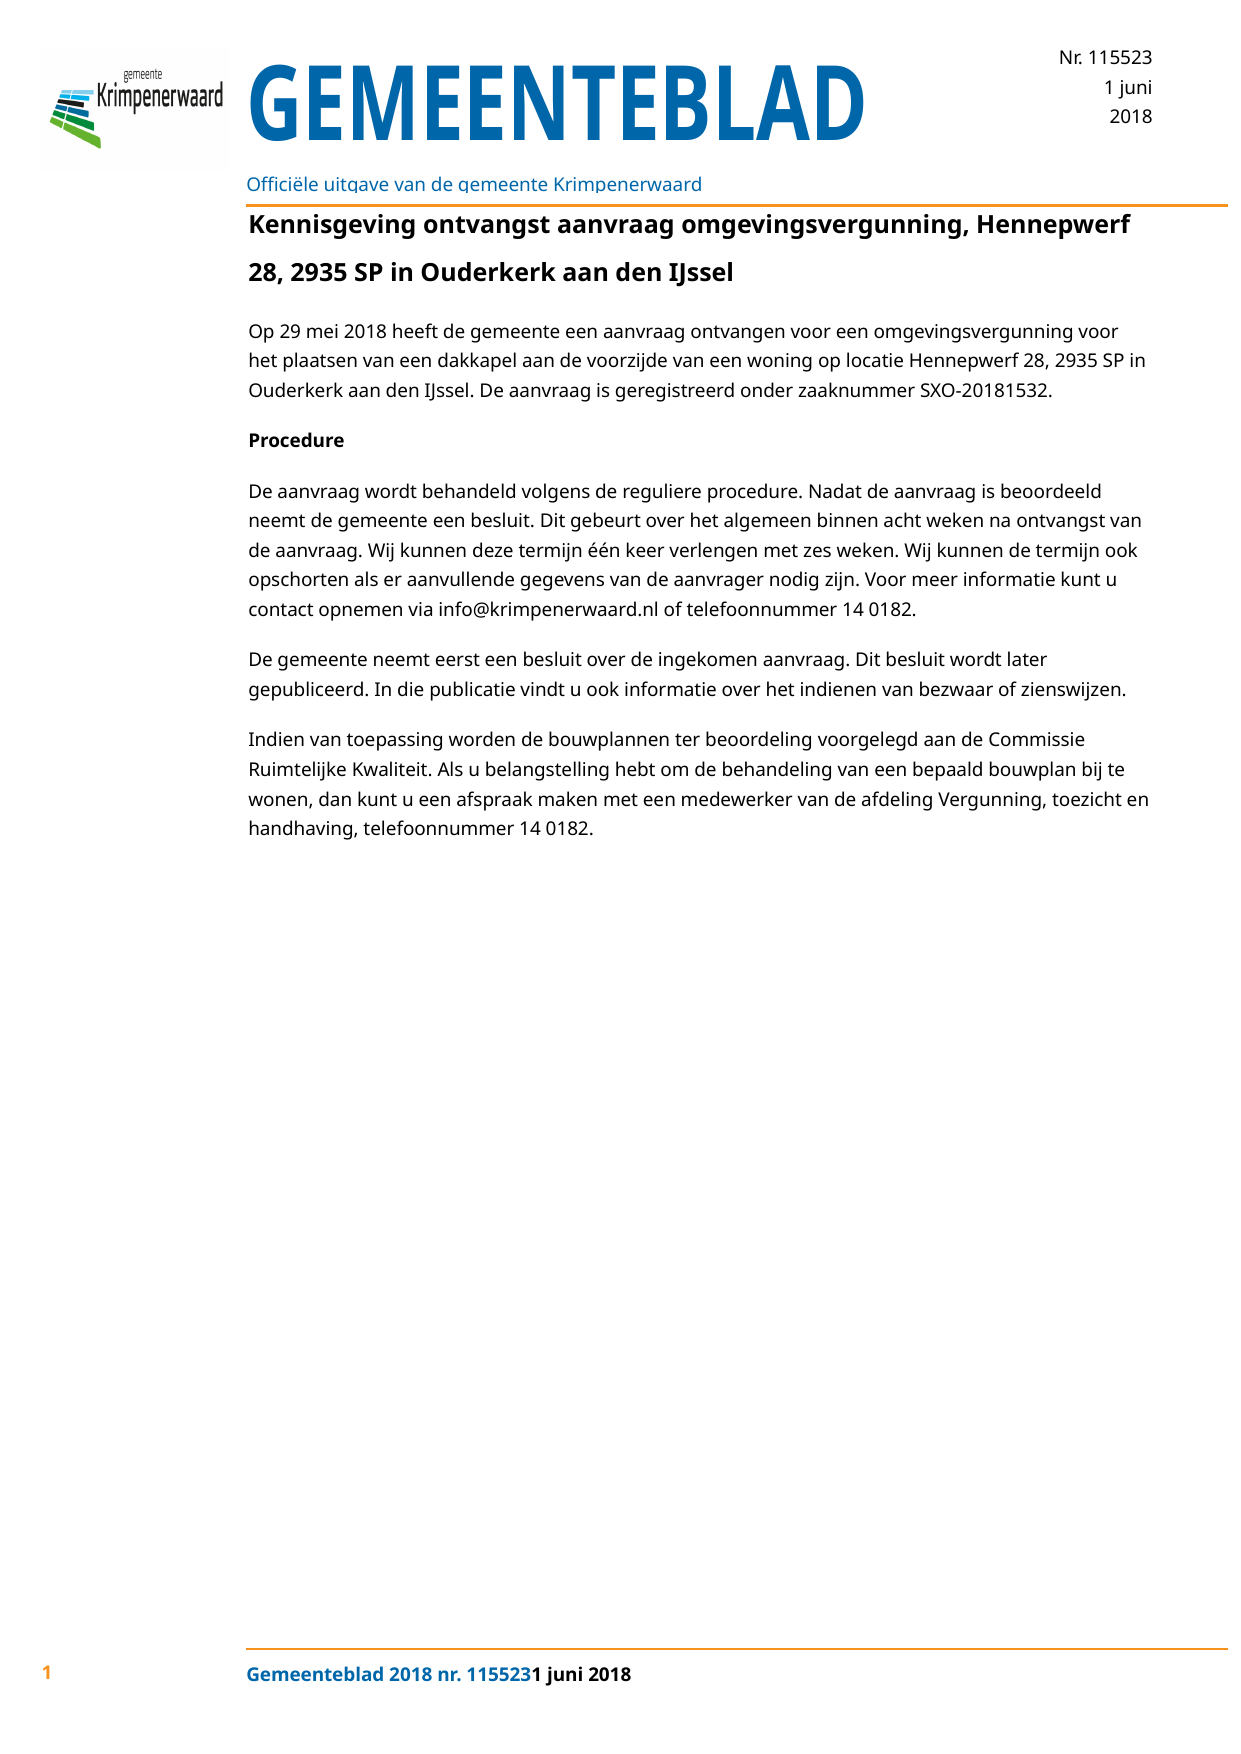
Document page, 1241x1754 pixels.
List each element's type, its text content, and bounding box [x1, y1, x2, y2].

text Indien van toepassing worden de bouwplannen ter beoordeling voorgelegd aan de Commissie Ruimtelijke Kwaliteit. Als u belangstelling hebt om de behandeling van een bepaald bouwplan bij te wonen, dan kunt u een afspraak maken met een medewerker van de afdeling Vergunning, toezicht en handhaving, telefoonnummer 14 0182. [248, 727, 1152, 841]
picture [41, 47, 231, 172]
text De gemeente neemt eerst een besluit over de ingekomen aanvraag. Dit besluit wordt later gepubliceerd. In die publicatie vindt u ook informatie over het indienen van bezwaar of zienswijzen. [248, 647, 1152, 702]
text De aanvraag wordt behandeld volgens de reguliere procedure. Nadat de aanvraag is beoordeeld neemt de gemeente een besluit. Dit gebeurt over het algemeen binnen acht weken na ontvangst van de aanvraag. Wij kunnen deze termijn één keer verlengen met zes weken. Wij kunnen de termijn ook opschorten als er aanvullende gegevens van de aanvrager nodig zijn. Voor meer informatie kunt u contact opnemen via info@krimpenerwaard.nl of telefoonnummer 14 0182. [248, 478, 1152, 622]
text Op 29 mei 2018 heeft de gemeente een aanvraag ontvangen voor een omgevingsvergunning voor het plaatsen van een dakkapel aan de voorzijde van een woning op locatie Hennepwerf 28, 2935 SP in Ouderkerk aan den IJssel. De aanvraag is geregistreerd onder zaaknummer SXO-20181532. [248, 318, 1152, 403]
text Procedure [248, 427, 1152, 453]
text Kennisgeving ontvangst aanvraag omgevingsvergunning, Hennepwerf 28, 2935 SP in Ouderkerk aan den IJssel [248, 207, 1152, 288]
